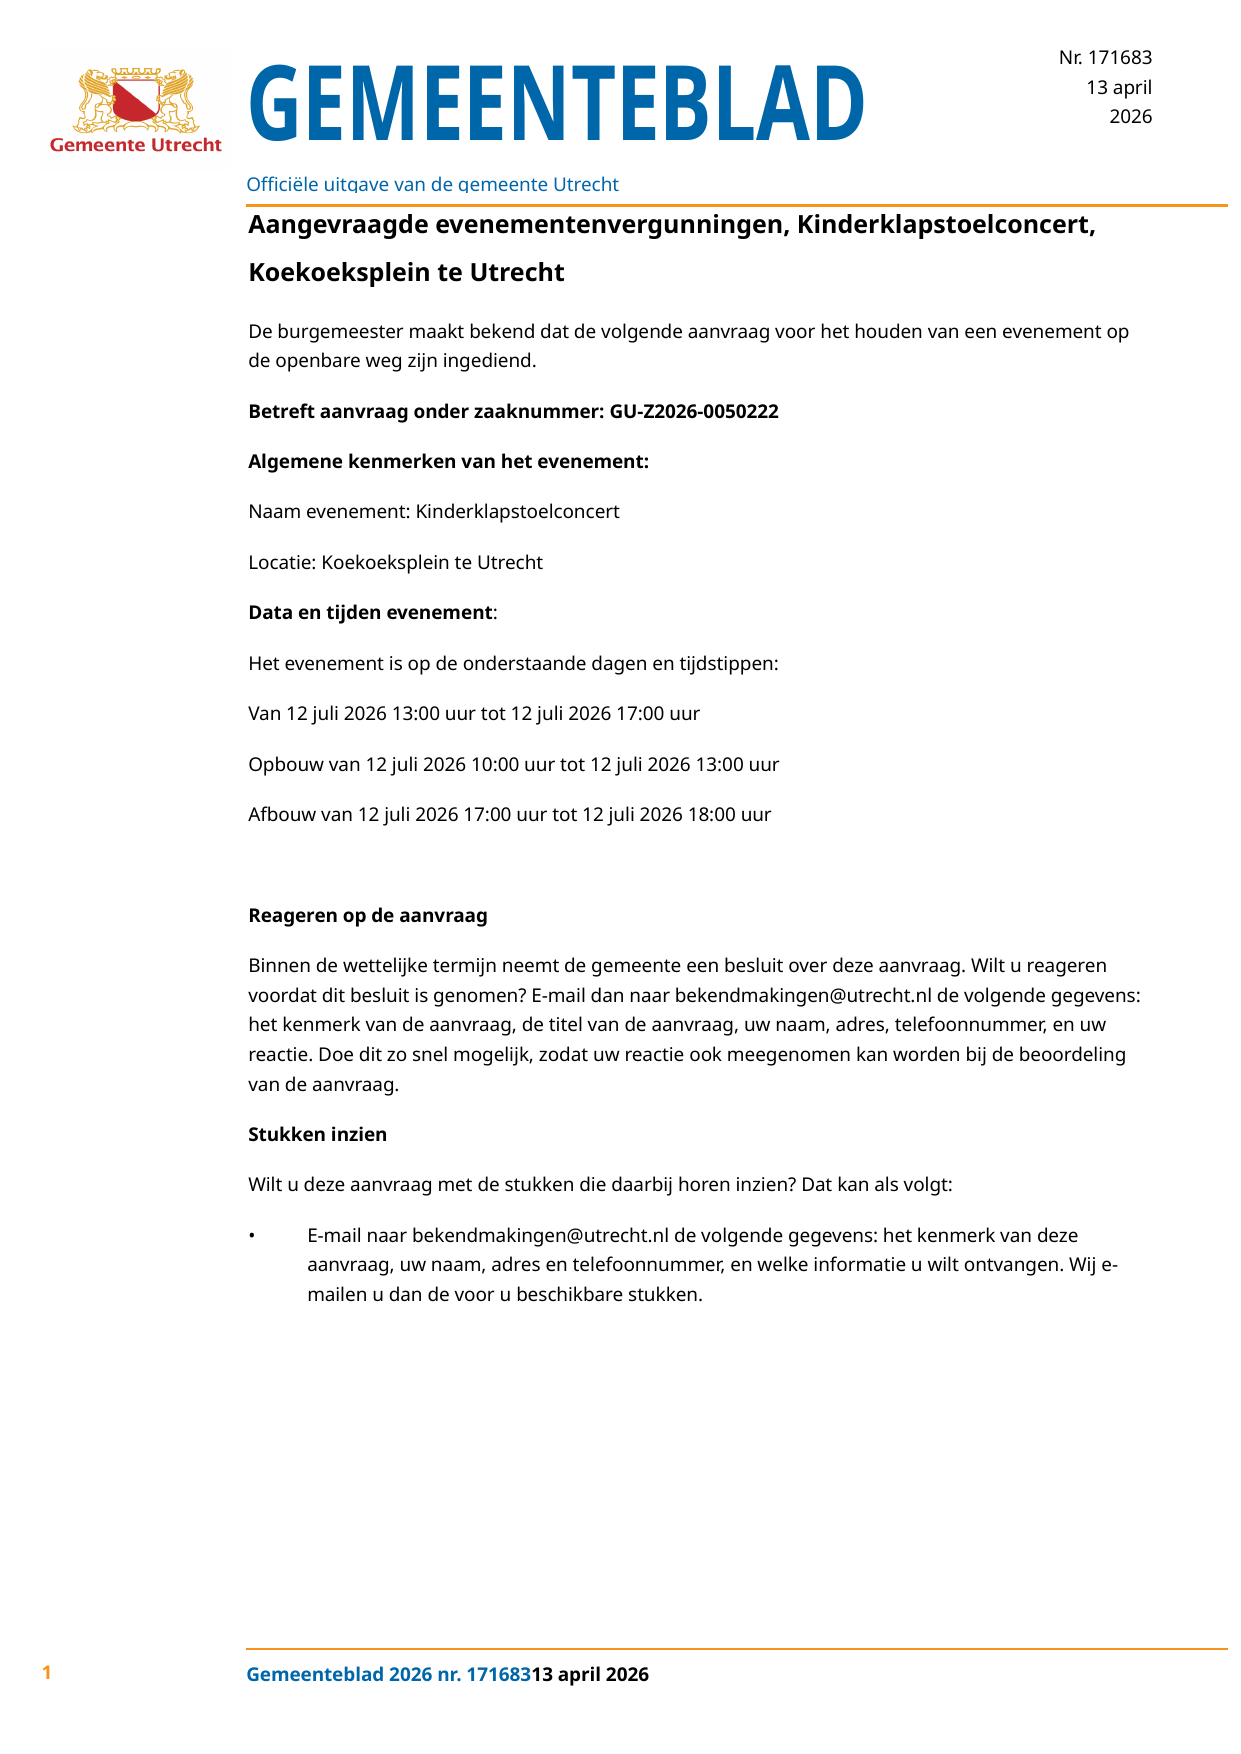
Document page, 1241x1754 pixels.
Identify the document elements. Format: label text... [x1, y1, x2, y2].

text Naam evenement: Kinderklapstoelconcert [248, 499, 1152, 524]
text Reageren op de aanvraag [248, 902, 1152, 928]
text De burgemeester maakt bekend dat de volgende aanvraag voor het houden van een evenement op de openbare weg zijn ingediend. [248, 318, 1152, 373]
text Locatie: Koekoeksplein te Utrecht [248, 549, 1152, 575]
list E-mail naar bekendmakingen@utrecht.nl de volgende gegevens: het kenmerk van deze aanvraag, uw naam, adres en telefoonnummer, en welke informatie u wilt ontvangen. Wij e-mailen u dan de voor u beschikbare stukken. [248, 1222, 1152, 1307]
text Binnen de wettelijke termijn neemt de gemeente een besluit over deze aanvraag. Wilt u reageren voordat dit besluit is genomen? E-mail dan naar bekendmakingen@utrecht.nl de volgende gegevens: het kenmerk van de aanvraag, de titel van de aanvraag, uw naam, adres, telefoonnummer, en uw reactie. Doe dit zo snel mogelijk, zodat uw reactie ook meegenomen kan worden bij de beoordeling van de aanvraag. [248, 952, 1152, 1097]
text Data en tijden evenement: [248, 599, 1152, 625]
text Algemene kenmerken van het evenement: [248, 448, 1152, 474]
text Van 12 juli 2026 13:00 uur tot 12 juli 2026 17:00 uur [248, 700, 1152, 726]
text Betreft aanvraag onder zaaknummer: GU-Z2026-0050222 [248, 398, 1152, 424]
picture [41, 47, 231, 172]
text Afbouw van 12 juli 2026 17:00 uur tot 12 juli 2026 18:00 uur [248, 801, 1152, 827]
text Aangevraagde evenementenvergunningen, Kinderklapstoelconcert, Koekoeksplein te Utrecht [248, 207, 1152, 288]
text Stukken inzien [248, 1121, 1152, 1147]
text Wilt u deze aanvraag met de stukken die daarbij horen inzien? Dat kan als volgt: [248, 1172, 1152, 1197]
text Opbouw van 12 juli 2026 10:00 uur tot 12 juli 2026 13:00 uur [248, 751, 1152, 777]
text Het evenement is op de onderstaande dagen en tijdstippen: [248, 650, 1152, 676]
